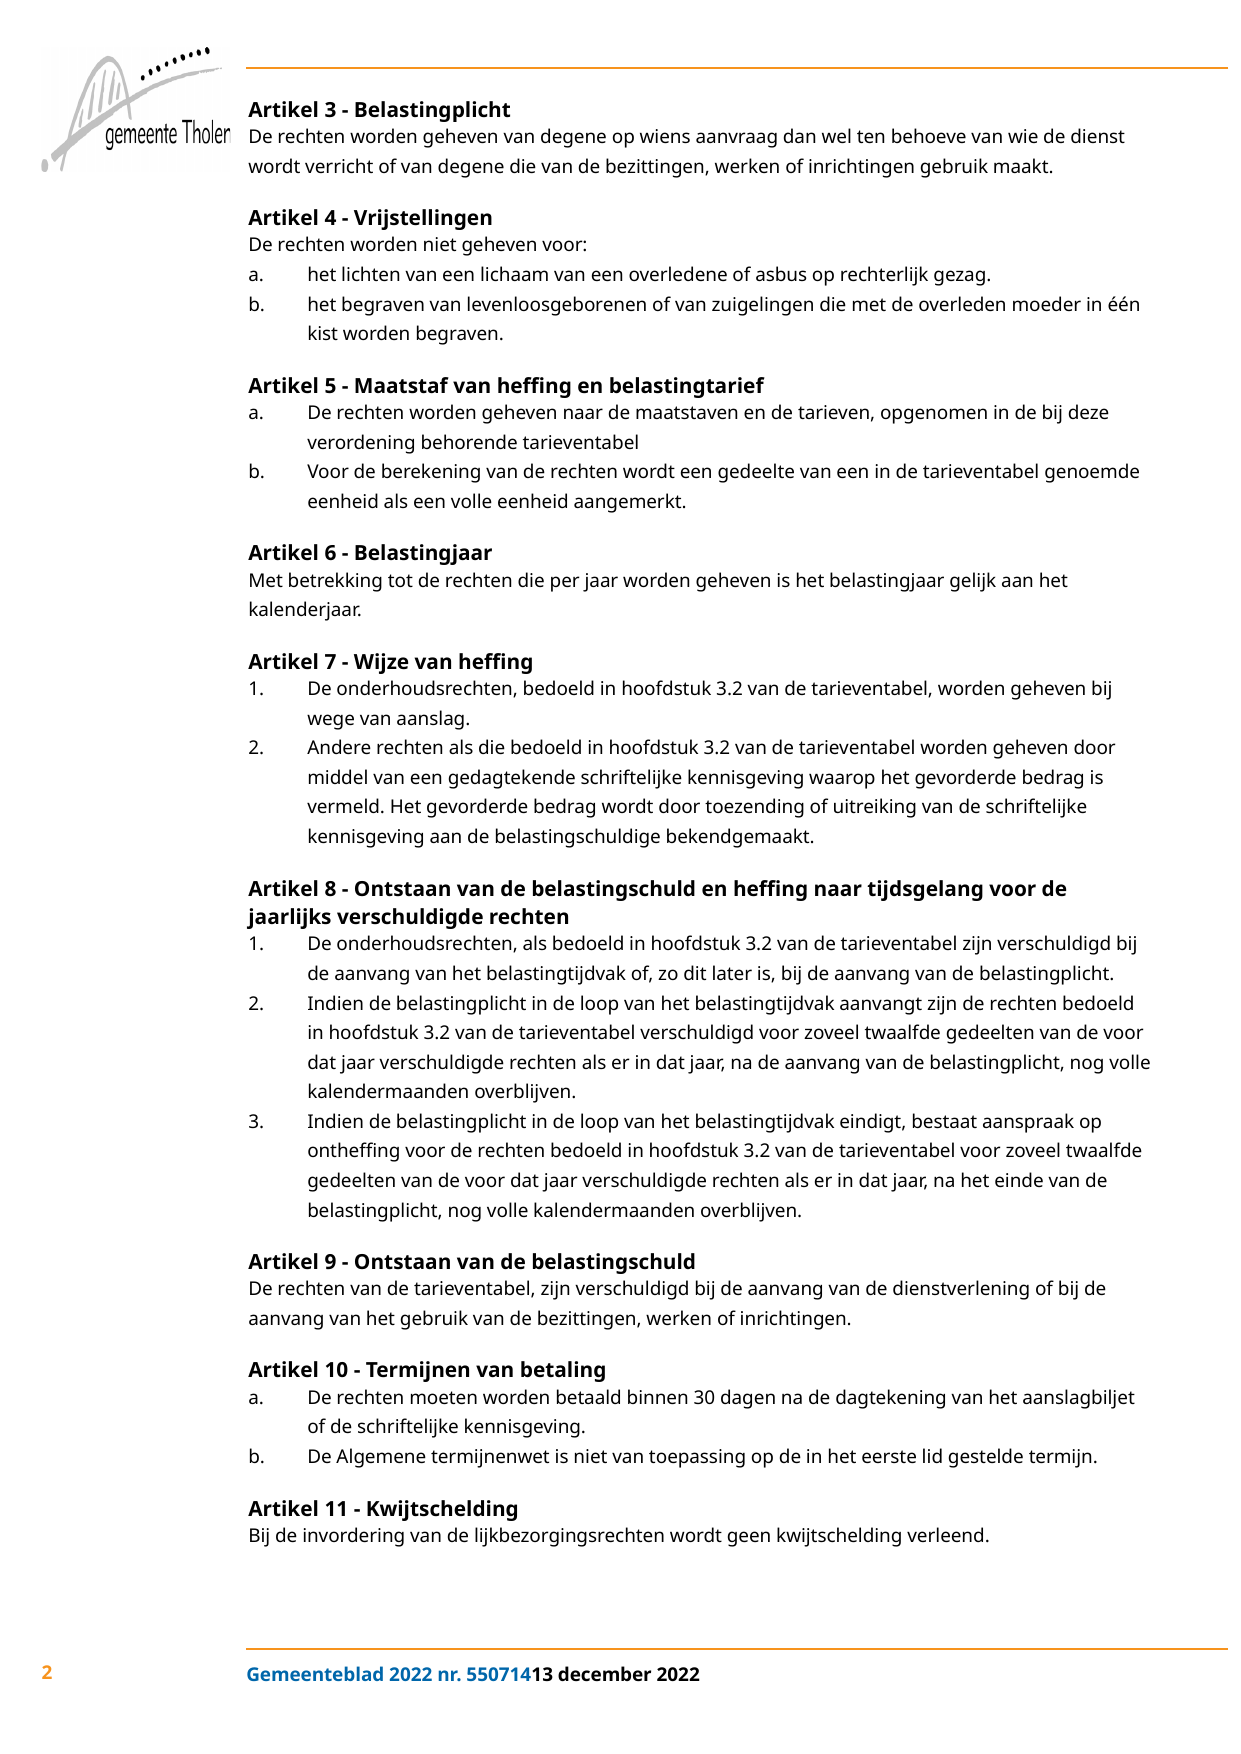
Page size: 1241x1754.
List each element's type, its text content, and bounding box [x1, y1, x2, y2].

text Artikel 8 - Ontstaan van de belastingschuld en heffing naar tijdsgelang voor de jaarlijks verschuldigde rechten [248, 874, 1152, 931]
text De rechten van de tarieventabel, zijn verschuldigd bij de aanvang van de dienstverlening of bij de aanvang van het gebruik van de bezittingen, werken of inrichtingen. [248, 1276, 1152, 1331]
list De Algemene termijnenwet is niet van toepassing op de in het eerste lid gestelde termijn. [248, 1443, 1152, 1469]
text De rechten worden geheven van degene op wiens aanvraag dan wel ten behoeve van wie de dienst wordt verricht of van degene die van de bezittingen, werken of inrichtingen gebruik maakt. [248, 123, 1152, 178]
text Artikel 3 - Belastingplicht [248, 95, 1152, 123]
picture [41, 47, 231, 172]
text Artikel 5 - Maatstaf van heffing en belastingtarief [248, 371, 1152, 399]
list Indien de belastingplicht in de loop van het belastingtijdvak aanvangt zijn de rechten bedoeld in hoofdstuk 3.2 van de tarieventabel verschuldigd voor zoveel twaalfde gedeelten van de voor dat jaar verschuldigde rechten als er in dat jaar, na de aanvang van de belastingplicht, nog volle kalendermaanden overblijven. [248, 990, 1152, 1104]
list het begraven van levenloosgeborenen of van zuigelingen die met de overleden moeder in één kist worden begraven. [248, 291, 1152, 346]
list Andere rechten als die bedoeld in hoofdstuk 3.2 van de tarieventabel worden geheven door middel van een gedagtekende schriftelijke kennisgeving waarop het gevorderde bedrag is vermeld. Het gevorderde bedrag wordt door toezending of uitreiking van de schriftelijke kennisgeving aan de belastingschuldige bekendgemaakt. [248, 734, 1152, 849]
list Indien de belastingplicht in de loop van het belastingtijdvak eindigt, bestaat aanspraak op ontheffing voor de rechten bedoeld in hoofdstuk 3.2 van de tarieventabel voor zoveel twaalfde gedeelten van de voor dat jaar verschuldigde rechten als er in dat jaar, na het einde van de belastingplicht, nog volle kalendermaanden overblijven. [248, 1108, 1152, 1222]
list het lichten van een lichaam van een overledene of asbus op rechterlijk gezag. [248, 261, 1152, 287]
text Artikel 9 - Ontstaan van de belastingschuld [248, 1247, 1152, 1276]
text Artikel 6 - Belastingjaar [248, 538, 1152, 567]
list De rechten worden geheven naar de maatstaven en de tarieven, opgenomen in de bij deze verordening behorende tarieventabel [248, 399, 1152, 454]
text Artikel 7 - Wijze van heffing [248, 647, 1152, 675]
list De onderhoudsrechten, als bedoeld in hoofdstuk 3.2 van de tarieventabel zijn verschuldigd bij de aanvang van het belastingtijdvak of, zo dit later is, bij de aanvang van de belastingplicht. [248, 931, 1152, 986]
text Artikel 11 - Kwijtschelding [248, 1494, 1152, 1522]
list De onderhoudsrechten, bedoeld in hoofdstuk 3.2 van de tarieventabel, worden geheven bij wege van aanslag. [248, 675, 1152, 731]
list De rechten moeten worden betaald binnen 30 dagen na de dagtekening van het aanslagbiljet of de schriftelijke kennisgeving. [248, 1384, 1152, 1439]
text Artikel 10 - Termijnen van betaling [248, 1356, 1152, 1384]
text Bij de invordering van de lijkbezorgingsrechten wordt geen kwijtschelding verleend. [248, 1522, 1152, 1548]
text De rechten worden niet geheven voor: [248, 232, 1152, 257]
text Artikel 4 - Vrijstellingen [248, 203, 1152, 232]
list Voor de berekening van de rechten wordt een gedeelte van een in de tarieventabel genoemde eenheid als een volle eenheid aangemerkt. [248, 458, 1152, 514]
text Met betrekking tot de rechten die per jaar worden geheven is het belastingjaar gelijk aan het kalenderjaar. [248, 567, 1152, 622]
